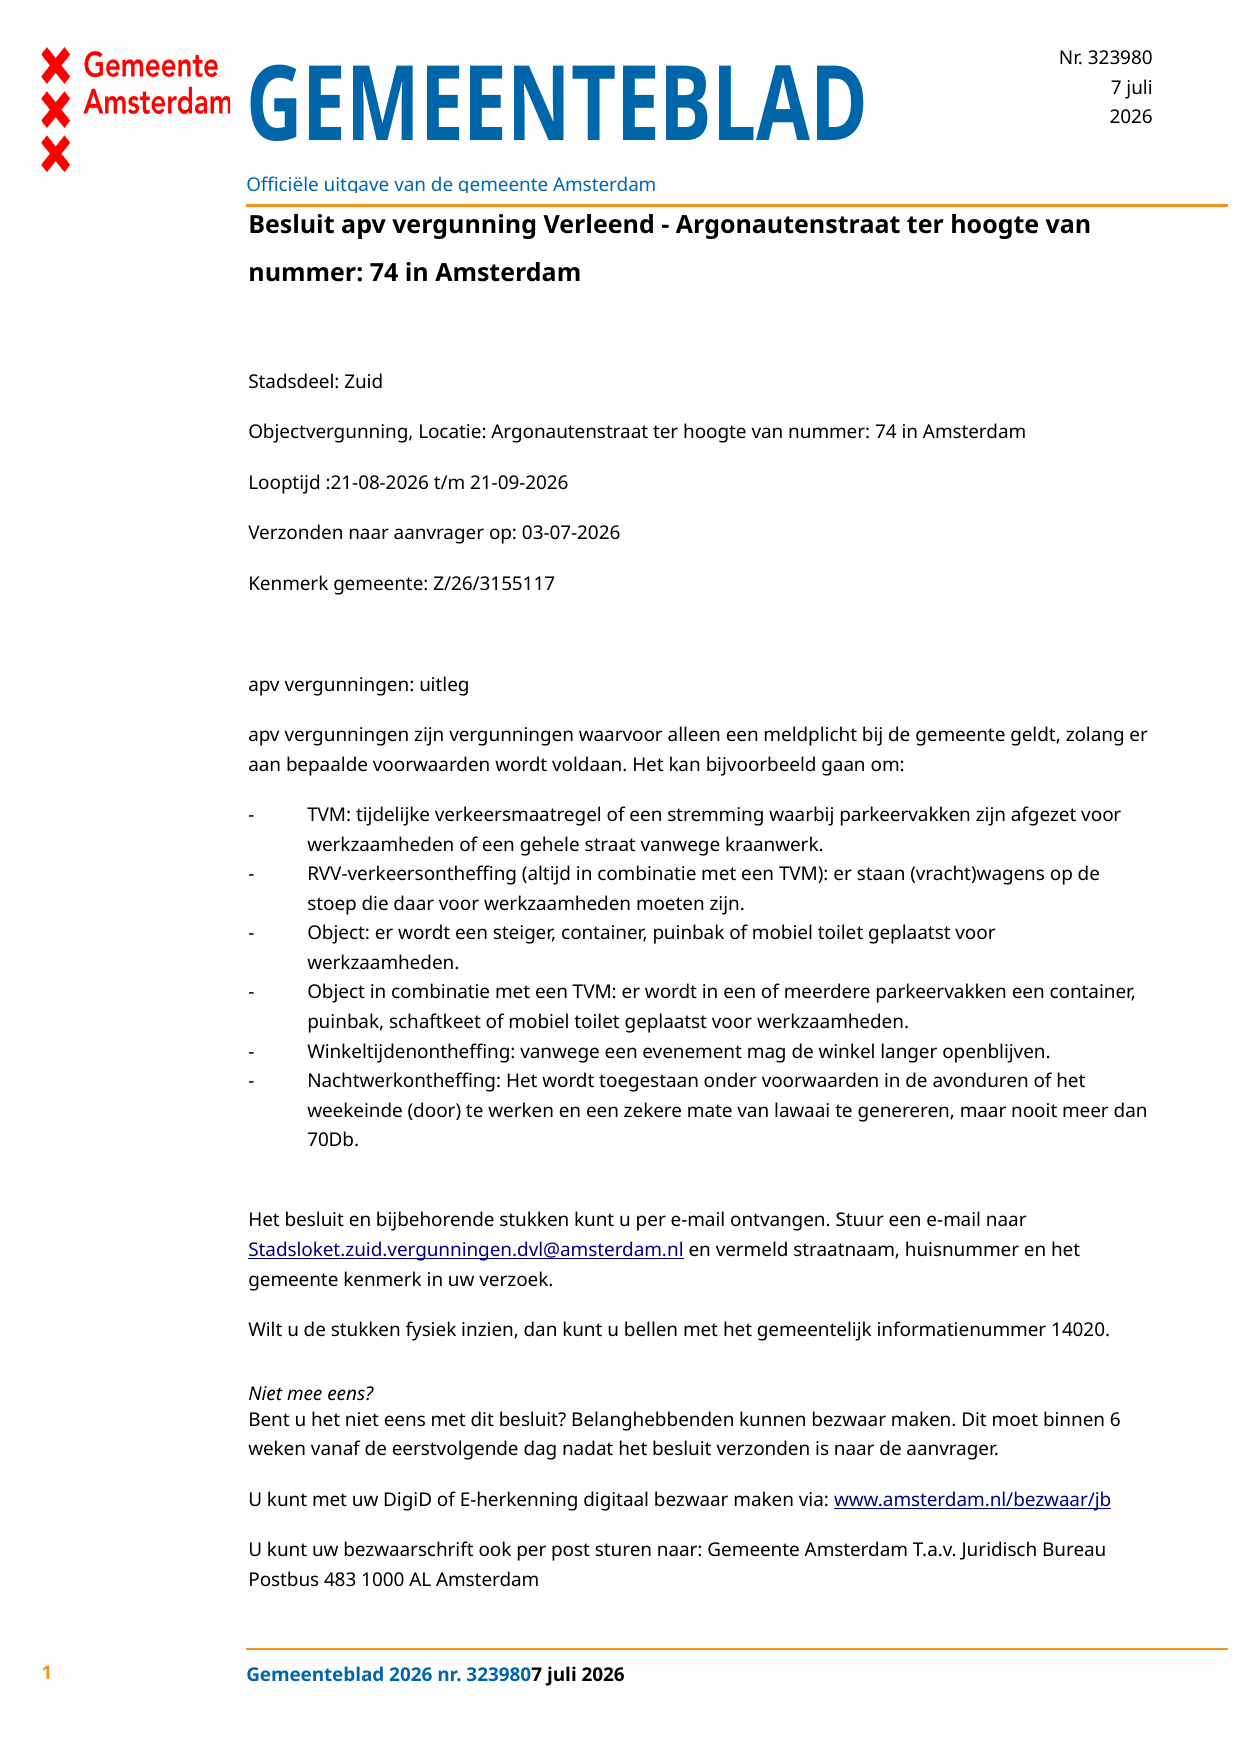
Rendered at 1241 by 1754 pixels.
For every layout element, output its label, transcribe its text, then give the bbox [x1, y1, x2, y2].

text Wilt u de stukken fysiek inzien, dan kunt u bellen met het gemeentelijk informatienummer 14020. [248, 1316, 1152, 1342]
list RVV-verkeersontheffing (altijd in combinatie met een TVM): er staan (vracht)wagens op de stoep die daar voor werkzaamheden moeten zijn. [248, 860, 1152, 916]
list Object in combinatie met een TVM: er wordt in een of meerdere parkeervakken een container, puinbak, schaftkeet of mobiel toilet geplaatst voor werkzaamheden. [248, 979, 1152, 1034]
text Bent u het niet eens met dit besluit? Belanghebbenden kunnen bezwaar maken. Dit moet binnen 6 weken vanaf de eerstvolgende dag nadat het besluit verzonden is naar de aanvrager. [248, 1406, 1152, 1461]
text U kunt uw bezwaarschrift ook per post sturen naar: Gemeente Amsterdam T.a.v. Juridisch Bureau Postbus 483 1000 AL Amsterdam [248, 1536, 1152, 1592]
text Stadsdeel: Zuid [248, 368, 1152, 394]
text Looptijd :21-08-2026 t/m 21-09-2026 [248, 469, 1152, 495]
text apv vergunningen zijn vergunningen waarvoor alleen een meldplicht bij de gemeente geldt, zolang er aan bepaalde voorwaarden wordt voldaan. Het kan bijvoorbeeld gaan om: [248, 721, 1152, 777]
picture [41, 47, 231, 172]
text U kunt met uw DigiD of E-herkenning digitaal bezwaar maken via: www.amsterdam.nl/bezwaar/jb [248, 1486, 1152, 1512]
text apv vergunningen: uitleg [248, 671, 1152, 697]
text Niet mee eens? [248, 1380, 1152, 1406]
text Objectvergunning, Locatie: Argonautenstraat ter hoogte van nummer: 74 in Amsterdam [248, 419, 1152, 444]
list Nachtwerkontheffing: Het wordt toegestaan onder voorwaarden in de avonduren of het weekeinde (door) te werken en een zekere mate van lawaai te genereren, maar nooit meer dan 70Db. [248, 1067, 1152, 1152]
list Object: er wordt een steiger, container, puinbak of mobiel toilet geplaatst voor werkzaamheden. [248, 919, 1152, 975]
text Verzonden naar aanvrager op: 03-07-2026 [248, 519, 1152, 545]
text Besluit apv vergunning Verleend - Argonautenstraat ter hoogte van nummer: 74 in Amsterdam [248, 207, 1152, 288]
list TVM: tijdelijke verkeersmaatregel of een stremming waarbij parkeervakken zijn afgezet voor werkzaamheden of een gehele straat vanwege kraanwerk. [248, 801, 1152, 857]
text Kenmerk gemeente: Z/26/3155117 [248, 570, 1152, 596]
text Het besluit en bijbehorende stukken kunt u per e-mail ontvangen. Stuur een e-mail naar Stadsloket.zuid.vergunningen.dvl@amsterdam.nl en vermeld straatnaam, huisnummer en het gemeente kenmerk in uw verzoek. [248, 1207, 1152, 1292]
list Winkeltijdenontheffing: vanwege een evenement mag de winkel langer openblijven. [248, 1038, 1152, 1064]
